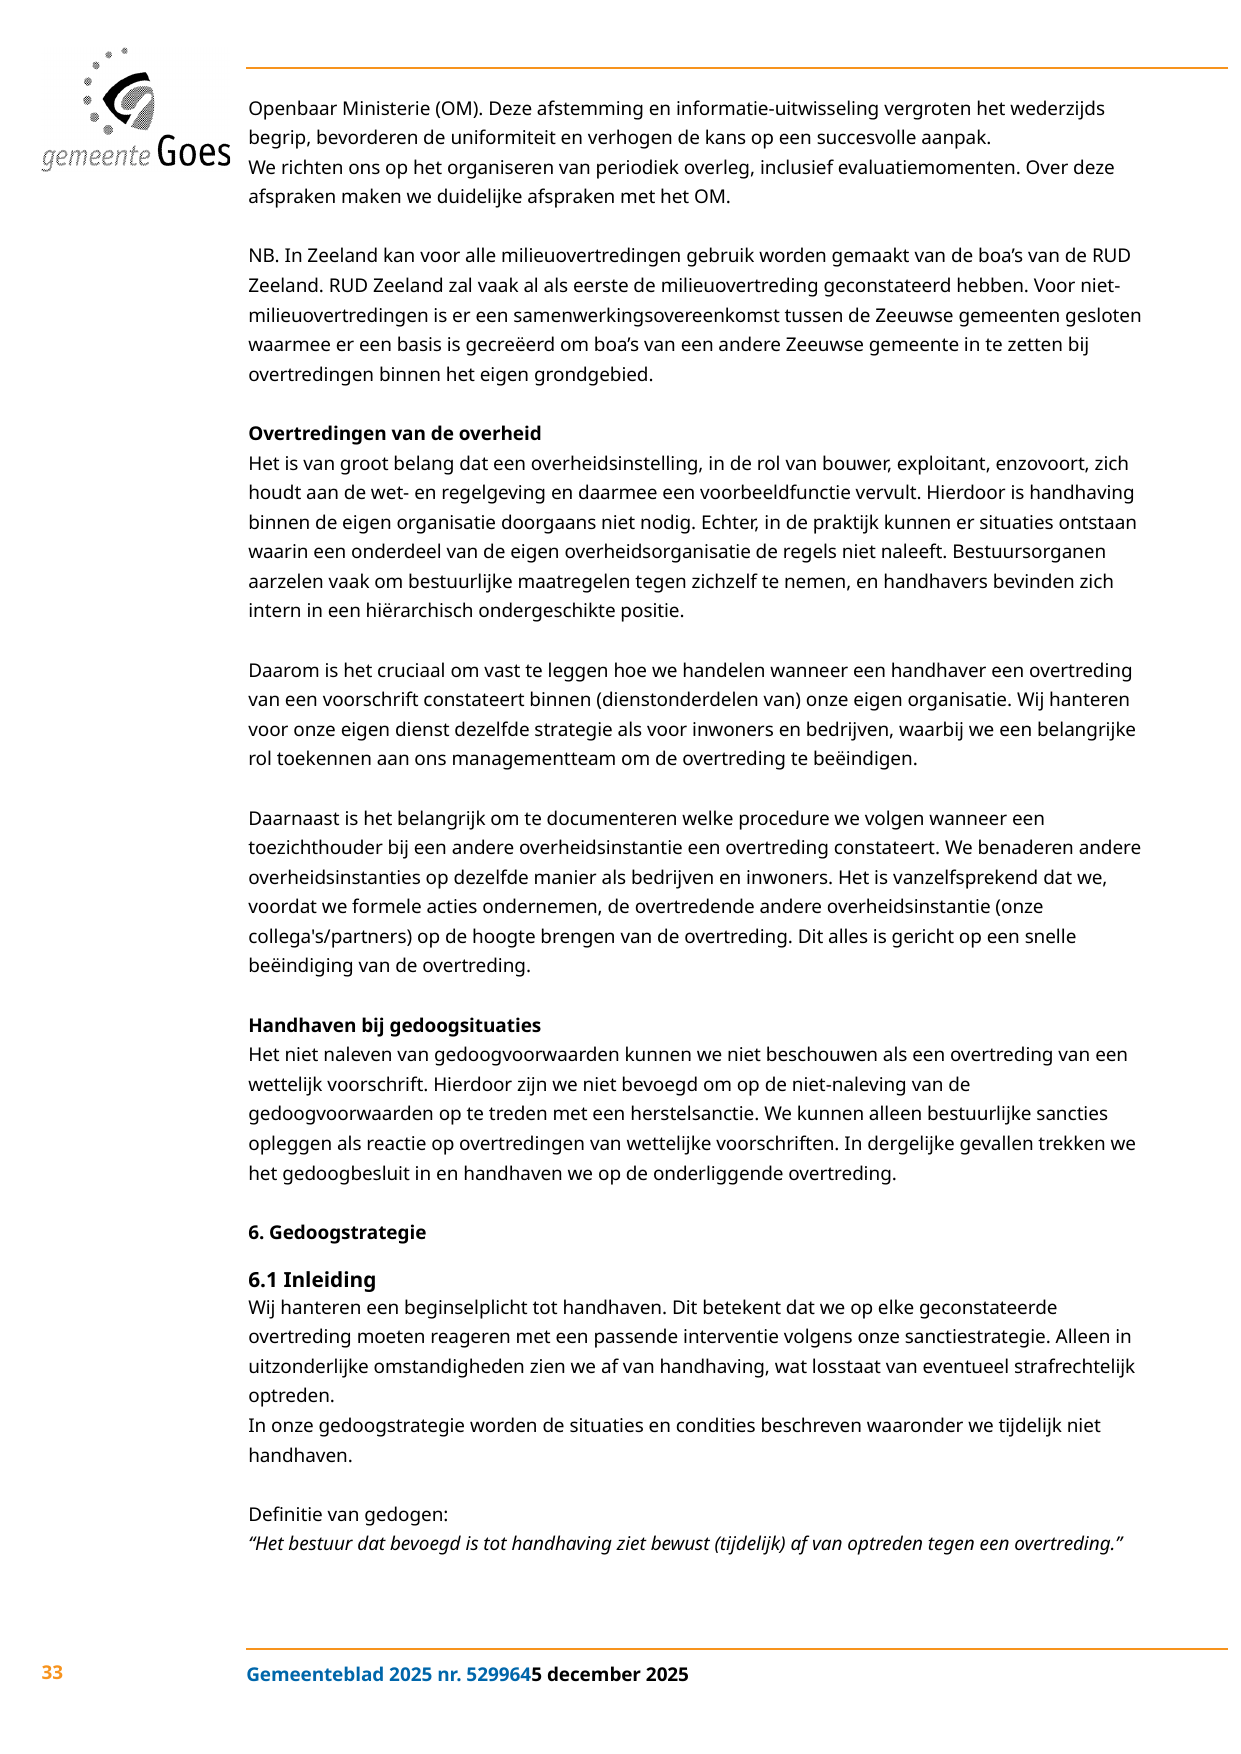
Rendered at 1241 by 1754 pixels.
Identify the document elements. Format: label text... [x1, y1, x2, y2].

text NB. In Zeeland kan voor alle milieuovertredingen gebruik worden gemaakt van de boa’s van de RUD Zeeland. RUD Zeeland zal vaak al als eerste de milieuovertreding geconstateerd hebben. Voor niet-milieuovertredingen is er een samenwerkingsovereenkomst tussen de Zeeuwse gemeenten gesloten waarmee er een basis is gecreëerd om boa’s van een andere Zeeuwse gemeente in te zetten bij overtredingen binnen het eigen grondgebied. [248, 243, 1152, 387]
text Handhaven bij gedoogsituaties [248, 1012, 1152, 1038]
text 6.1 Inleiding [248, 1266, 1152, 1294]
text We richten ons op het organiseren van periodiek overleg, inclusief evaluatiemomenten. Over deze afspraken maken we duidelijke afspraken met het OM. [248, 154, 1152, 209]
text Openbaar Ministerie (OM). Deze afstemming en informatie-uitwisseling vergroten het wederzijds begrip, bevorderen de uniformiteit en verhogen de kans op een succesvolle aanpak. [248, 95, 1152, 150]
text Overtredingen van de overheid [248, 420, 1152, 446]
picture [41, 47, 231, 172]
text Het niet naleven van gedoogvoorwaarden kunnen we niet beschouwen als een overtreding van een wettelijk voorschrift. Hierdoor zijn we niet bevoegd om op de niet-naleving van de gedoogvoorwaarden op te treden met een herstelsanctie. We kunnen alleen bestuurlijke sancties opleggen als reactie op overtredingen van wettelijke voorschriften. In dergelijke gevallen trekken we het gedoogbesluit in en handhaven we op de onderliggende overtreding. [248, 1041, 1152, 1186]
text Het is van groot belang dat een overheidsinstelling, in de rol van bouwer, exploitant, enzovoort, zich houdt aan de wet- en regelgeving en daarmee een voorbeeldfunctie vervult. Hierdoor is handhaving binnen de eigen organisatie doorgaans niet nodig. Echter, in de praktijk kunnen er situaties ontstaan waarin een onderdeel van de eigen overheidsorganisatie de regels niet naleeft. Bestuursorganen aarzelen vaak om bestuurlijke maatregelen tegen zichzelf te nemen, en handhavers bevinden zich intern in een hiërarchisch ondergeschikte positie. [248, 450, 1152, 623]
text Wij hanteren een beginselplicht tot handhaven. Dit betekent dat we op elke geconstateerde overtreding moeten reageren met een passende interventie volgens onze sanctiestrategie. Alleen in uitzonderlijke omstandigheden zien we af van handhaving, wat losstaat van eventueel strafrechtelijk optreden. [248, 1294, 1152, 1408]
text 6. Gedoogstrategie [248, 1219, 1152, 1245]
text Definitie van gedogen: [248, 1501, 1152, 1527]
text In onze gedoogstrategie worden de situaties en condities beschreven waaronder we tijdelijk niet handhaven. [248, 1412, 1152, 1468]
text Daarom is het cruciaal om vast te leggen hoe we handelen wanneer een handhaver een overtreding van een voorschrift constateert binnen (dienstonderdelen van) onze eigen organisatie. Wij hanteren voor onze eigen dienst dezelfde strategie als voor inwoners en bedrijven, waarbij we een belangrijke rol toekennen aan ons managementteam om de overtreding te beëindigen. [248, 657, 1152, 771]
text Daarnaast is het belangrijk om te documenteren welke procedure we volgen wanneer een toezichthouder bij een andere overheidsinstantie een overtreding constateert. We benaderen andere overheidsinstanties op dezelfde manier als bedrijven en inwoners. Het is vanzelfsprekend dat we, voordat we formele acties ondernemen, de overtredende andere overheidsinstantie (onze collega's/partners) op de hoogte brengen van de overtreding. Dit alles is gericht op een snelle beëindiging van de overtreding. [248, 805, 1152, 978]
text “Het bestuur dat bevoegd is tot handhaving ziet bewust (tijdelijk) af van optreden tegen een overtreding.” [248, 1531, 1152, 1556]
